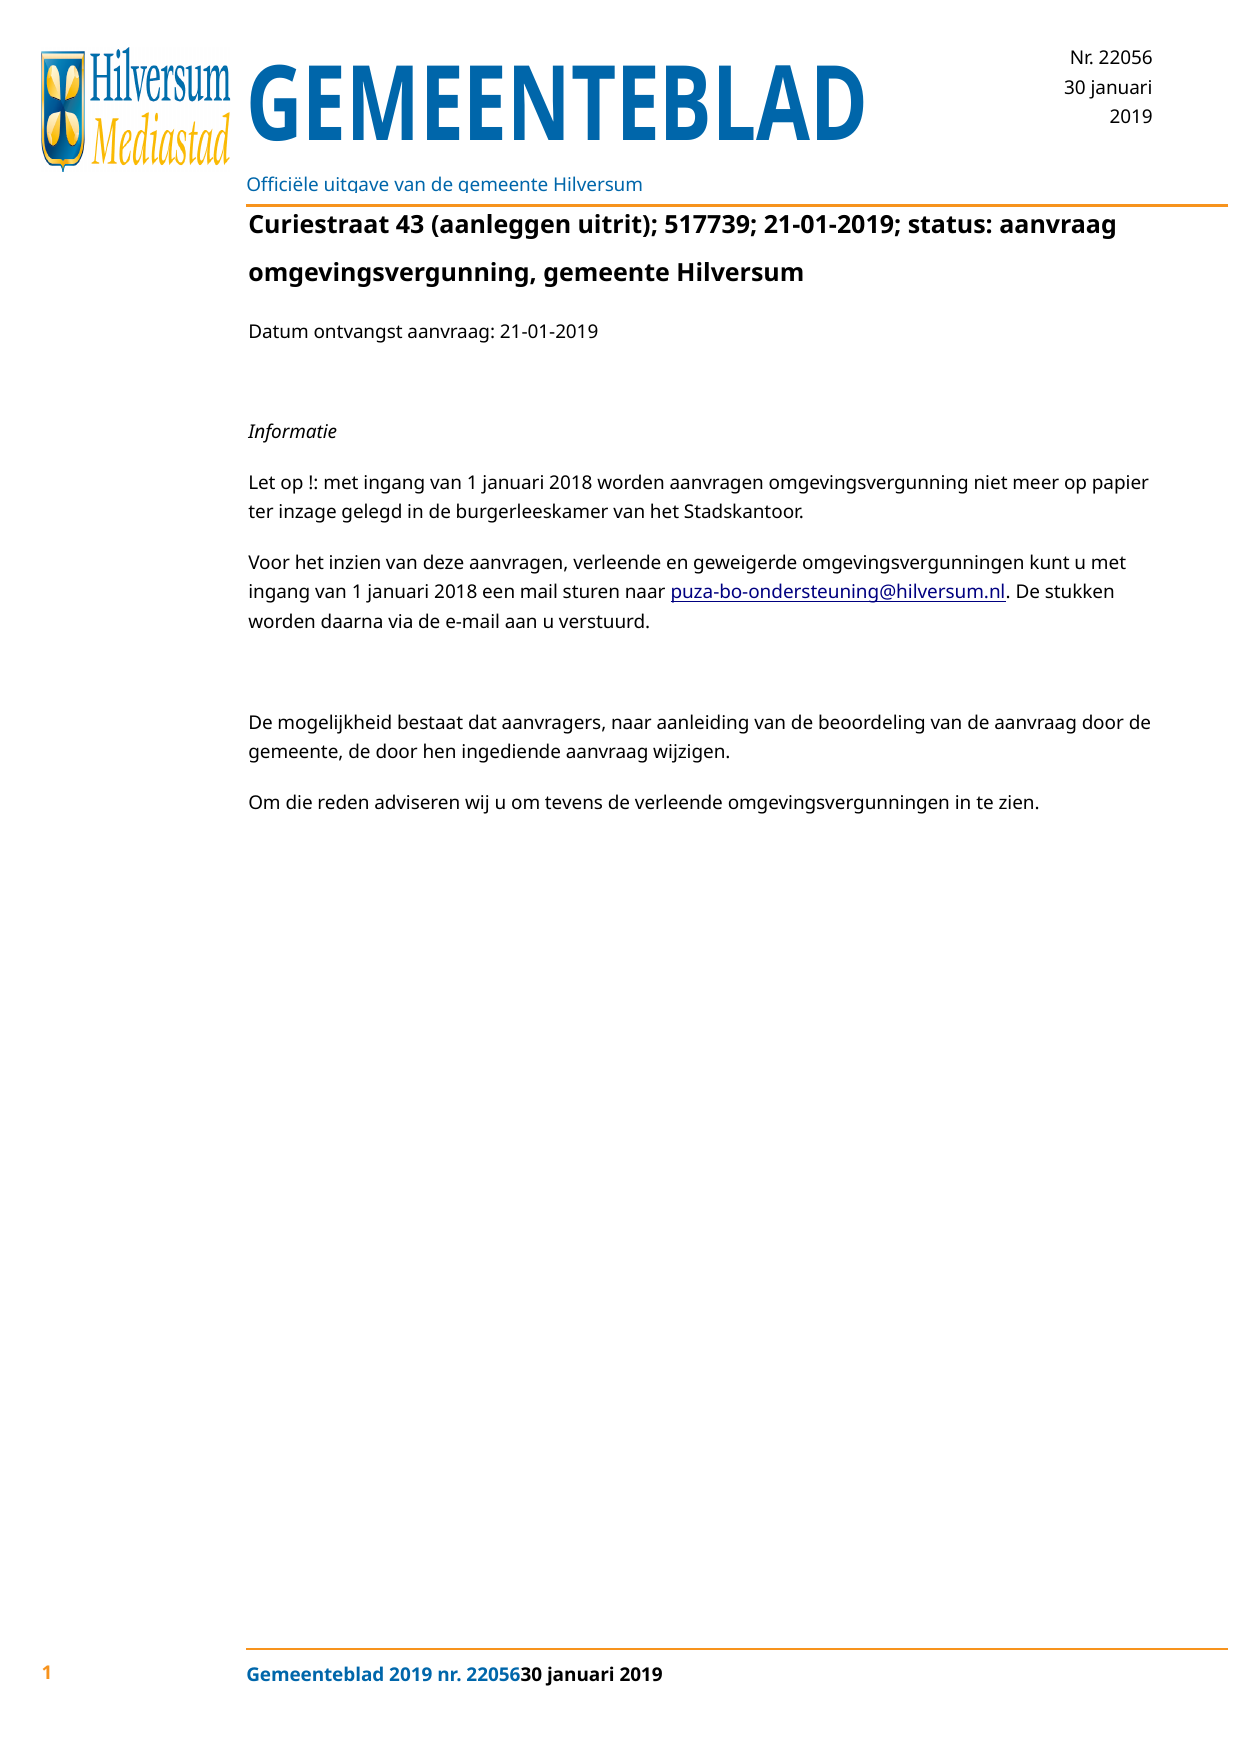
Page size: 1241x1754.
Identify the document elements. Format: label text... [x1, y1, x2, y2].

text Om die reden adviseren wij u om tevens de verleende omgevingsvergunningen in te zien. [248, 789, 1152, 815]
text Datum ontvangst aanvraag: 21-01-2019 [248, 318, 1152, 344]
text De mogelijkheid bestaat dat aanvragers, naar aanleiding van de beoordeling van de aanvraag door de gemeente, de door hen ingediende aanvraag wijzigen. [248, 709, 1152, 764]
text Voor het inzien van deze aanvragen, verleende en geweigerde omgevingsvergunningen kunt u met ingang van 1 januari 2018 een mail sturen naar puza-bo-ondersteuning@hilversum.nl. De stukken worden daarna via de e-mail aan u verstuurd. [248, 549, 1152, 634]
text Curiestraat 43 (aanleggen uitrit); 517739; 21-01-2019; status: aanvraag omgevingsvergunning, gemeente Hilversum [248, 207, 1152, 288]
text Let op !: met ingang van 1 januari 2018 worden aanvragen omgevingsvergunning niet meer op papier ter inzage gelegd in de burgerleeskamer van het Stadskantoor. [248, 469, 1152, 524]
text Informatie [248, 419, 1152, 444]
picture [41, 47, 231, 172]
